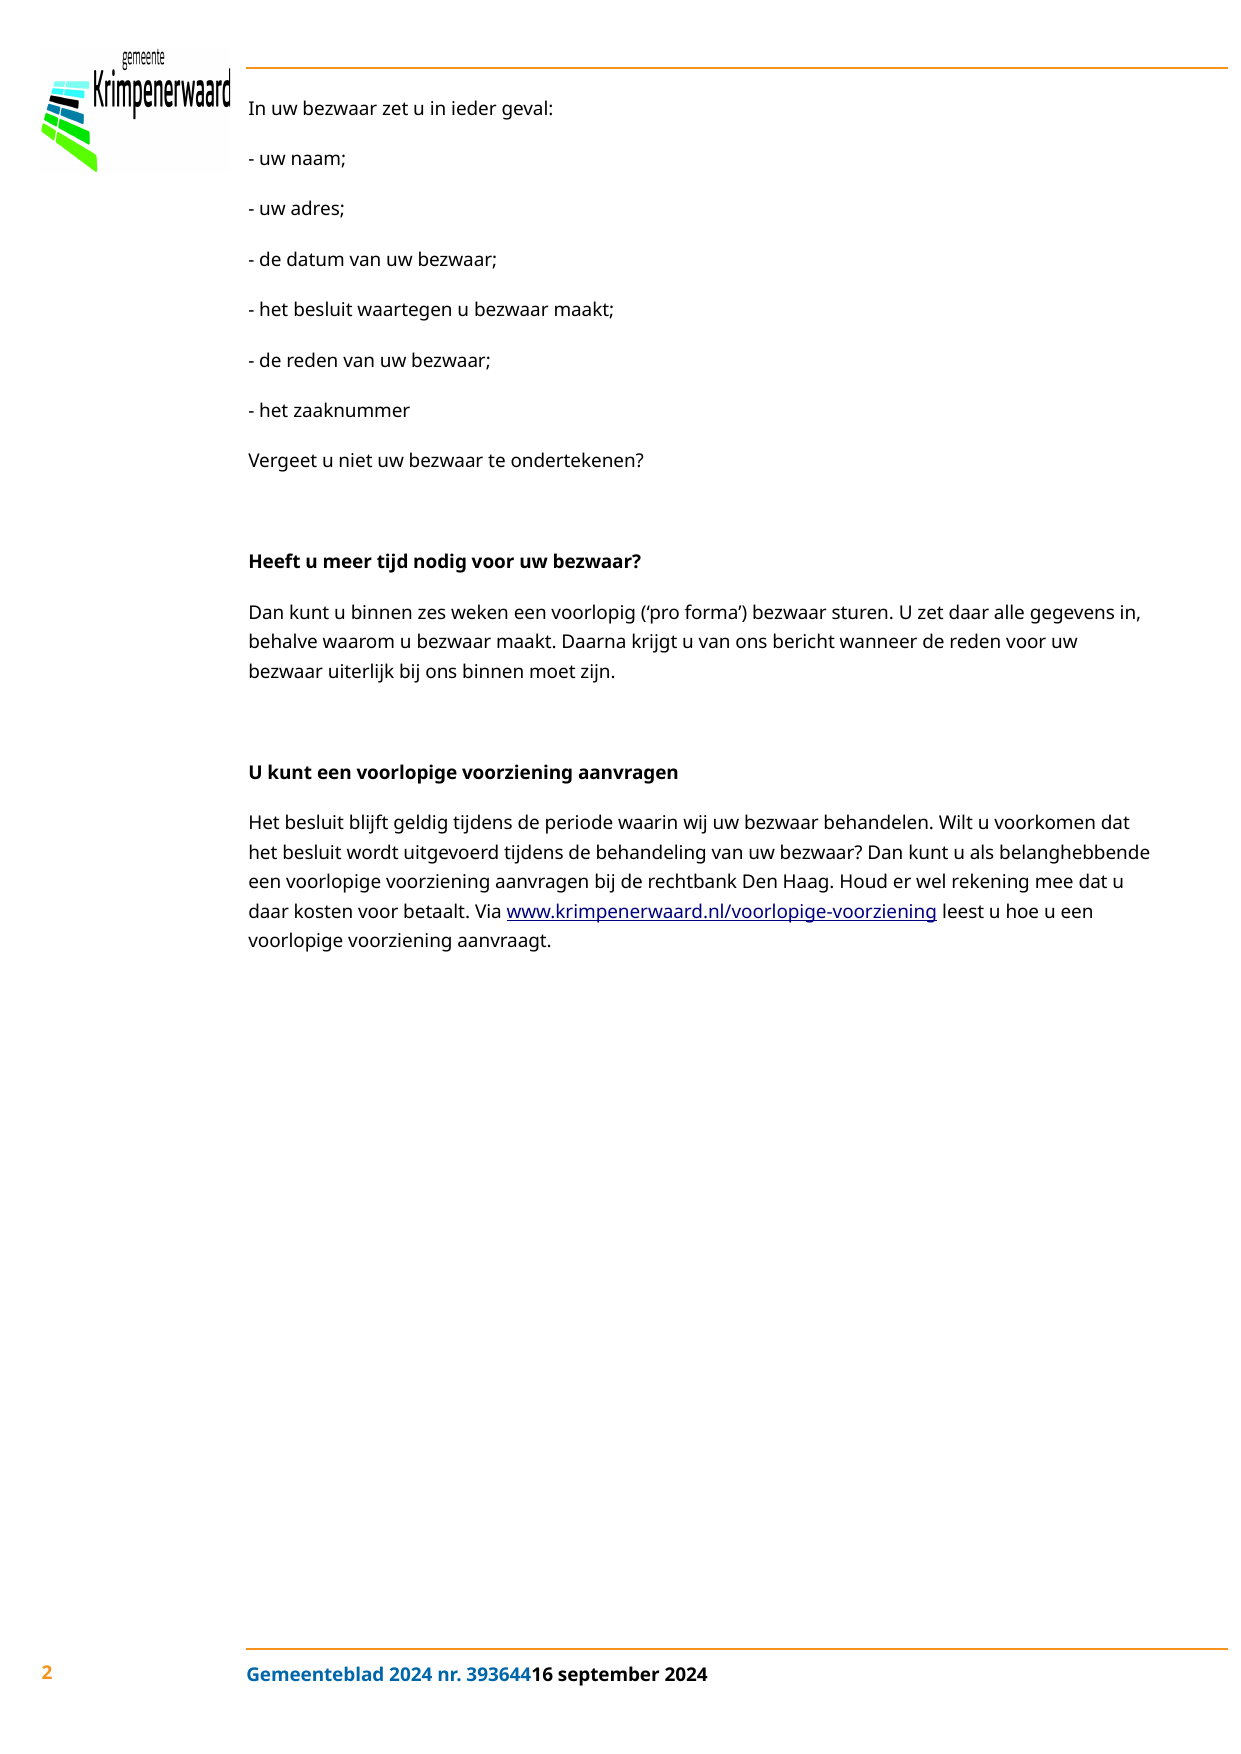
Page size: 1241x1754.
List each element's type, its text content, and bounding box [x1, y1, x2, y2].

text U kunt een voorlopige voorziening aanvragen [248, 759, 1152, 785]
text Vergeet u niet uw bezwaar te ondertekenen? [248, 448, 1152, 473]
text - het zaaknummer [248, 397, 1152, 423]
text - uw adres; [248, 196, 1152, 221]
text Heeft u meer tijd nodig voor uw bezwaar? [248, 548, 1152, 574]
text Het besluit blijft geldig tijdens de periode waarin wij uw bezwaar behandelen. Wilt u voorkomen dat het besluit wordt uitgevoerd tijdens de behandeling van uw bezwaar? Dan kunt u als belanghebbende een voorlopige voorziening aanvragen bij de rechtbank Den Haag. Houd er wel rekening mee dat u daar kosten voor betaalt. Via www.krimpenerwaard.nl/voorlopige-voorziening leest u hoe u een voorlopige voorziening aanvraagt. [248, 809, 1152, 953]
text Dan kunt u binnen zes weken een voorlopig (‘pro forma’) bezwaar sturen. U zet daar alle gegevens in, behalve waarom u bezwaar maakt. Daarna krijgt u van ons bericht wanneer de reden voor uw bezwaar uiterlijk bij ons binnen moet zijn. [248, 599, 1152, 684]
text - de datum van uw bezwaar; [248, 246, 1152, 272]
text In uw bezwaar zet u in ieder geval: [248, 95, 1152, 121]
text - het besluit waartegen u bezwaar maakt; [248, 296, 1152, 322]
picture [41, 47, 231, 172]
text - uw naam; [248, 145, 1152, 171]
text - de reden van uw bezwaar; [248, 347, 1152, 373]
